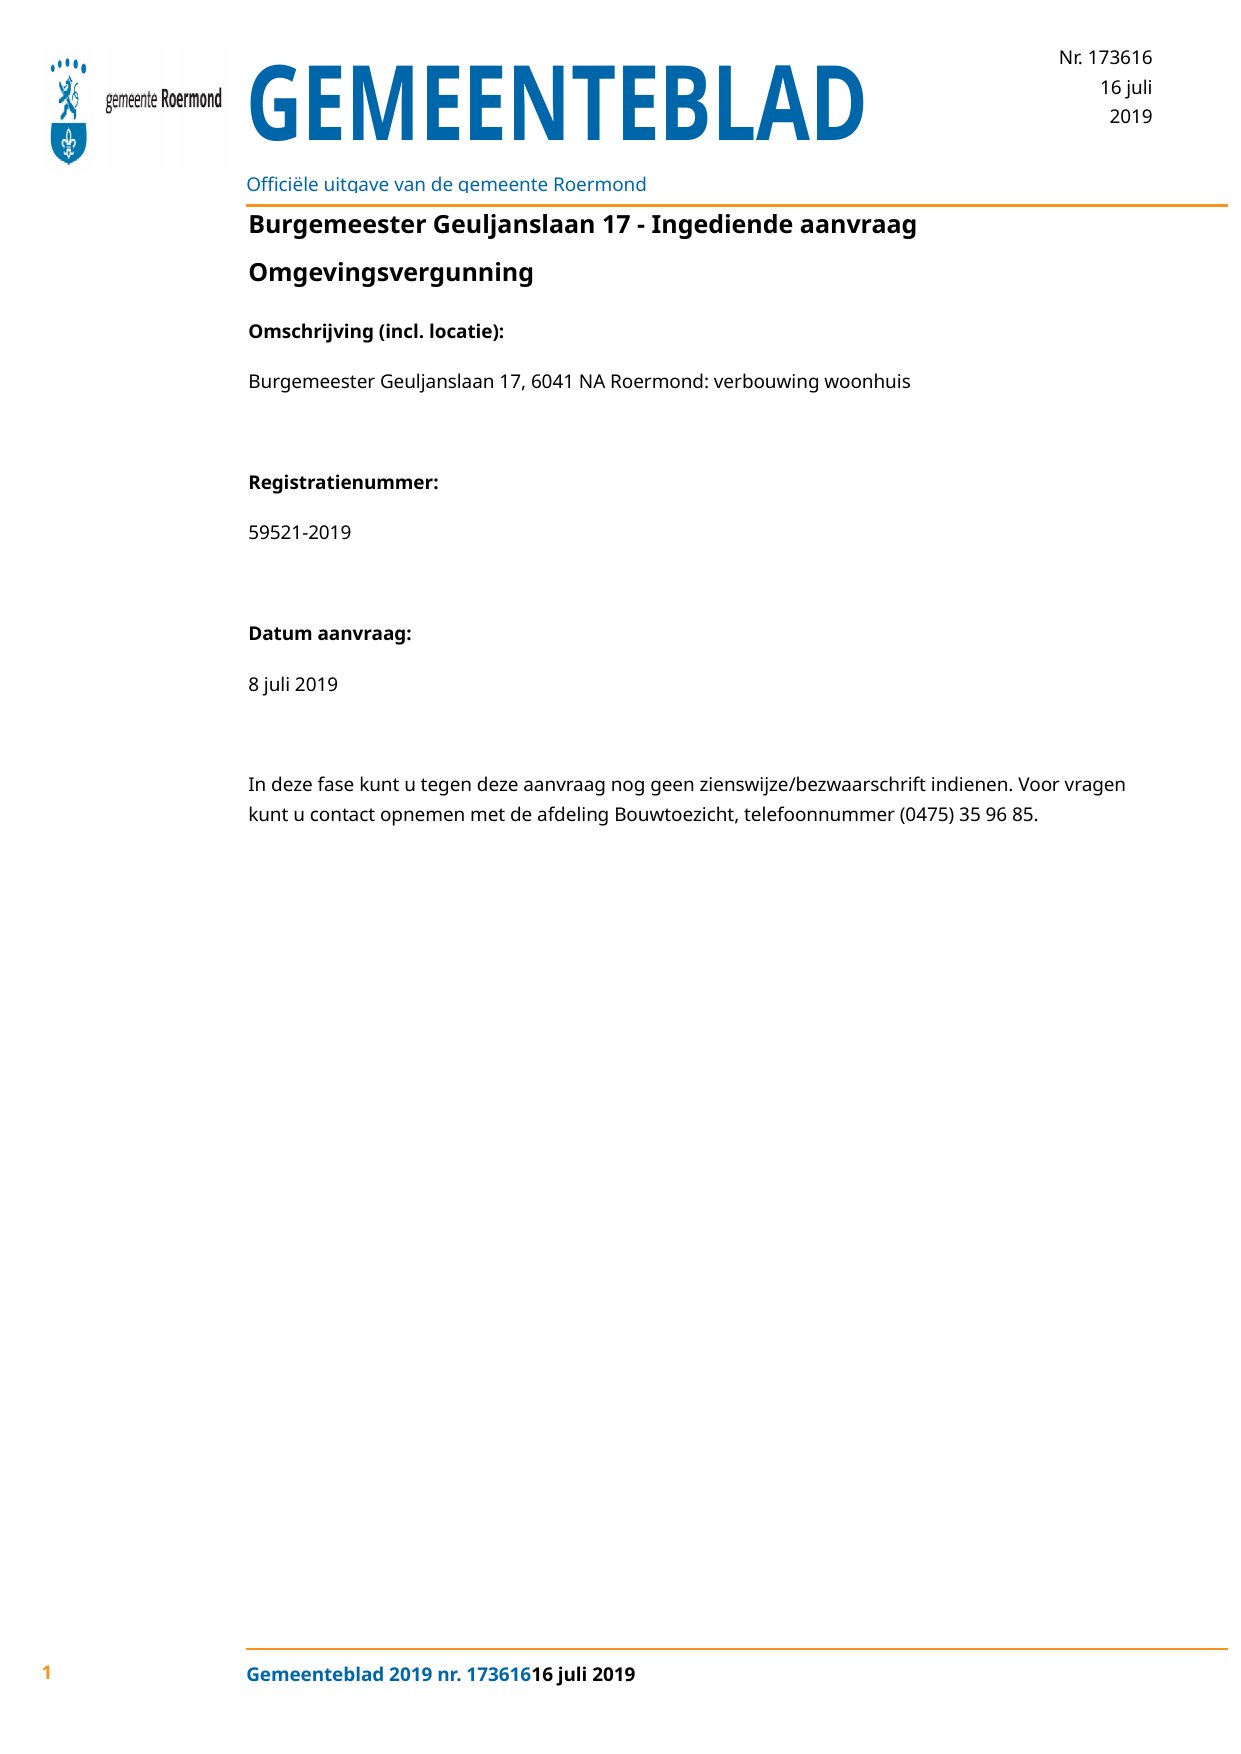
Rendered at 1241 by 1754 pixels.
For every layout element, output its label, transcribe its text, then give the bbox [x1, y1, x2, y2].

text In deze fase kunt u tegen deze aanvraag nog geen zienswijze/bezwaarschrift indienen. Voor vragen kunt u contact opnemen met de afdeling Bouwtoezicht, telefoonnummer (0475) 35 96 85. [248, 772, 1152, 827]
text Registratienummer: [248, 469, 1152, 495]
text 8 juli 2019 [248, 671, 1152, 697]
text Burgemeester Geuljanslaan 17 - Ingediende aanvraag Omgevingsvergunning [248, 207, 1152, 288]
text Burgemeester Geuljanslaan 17, 6041 NA Roermond: verbouwing woonhuis [248, 368, 1152, 394]
picture [41, 47, 231, 172]
text Omschrijving (incl. locatie): [248, 318, 1152, 344]
text 59521-2019 [248, 519, 1152, 545]
text Datum aanvraag: [248, 620, 1152, 646]
